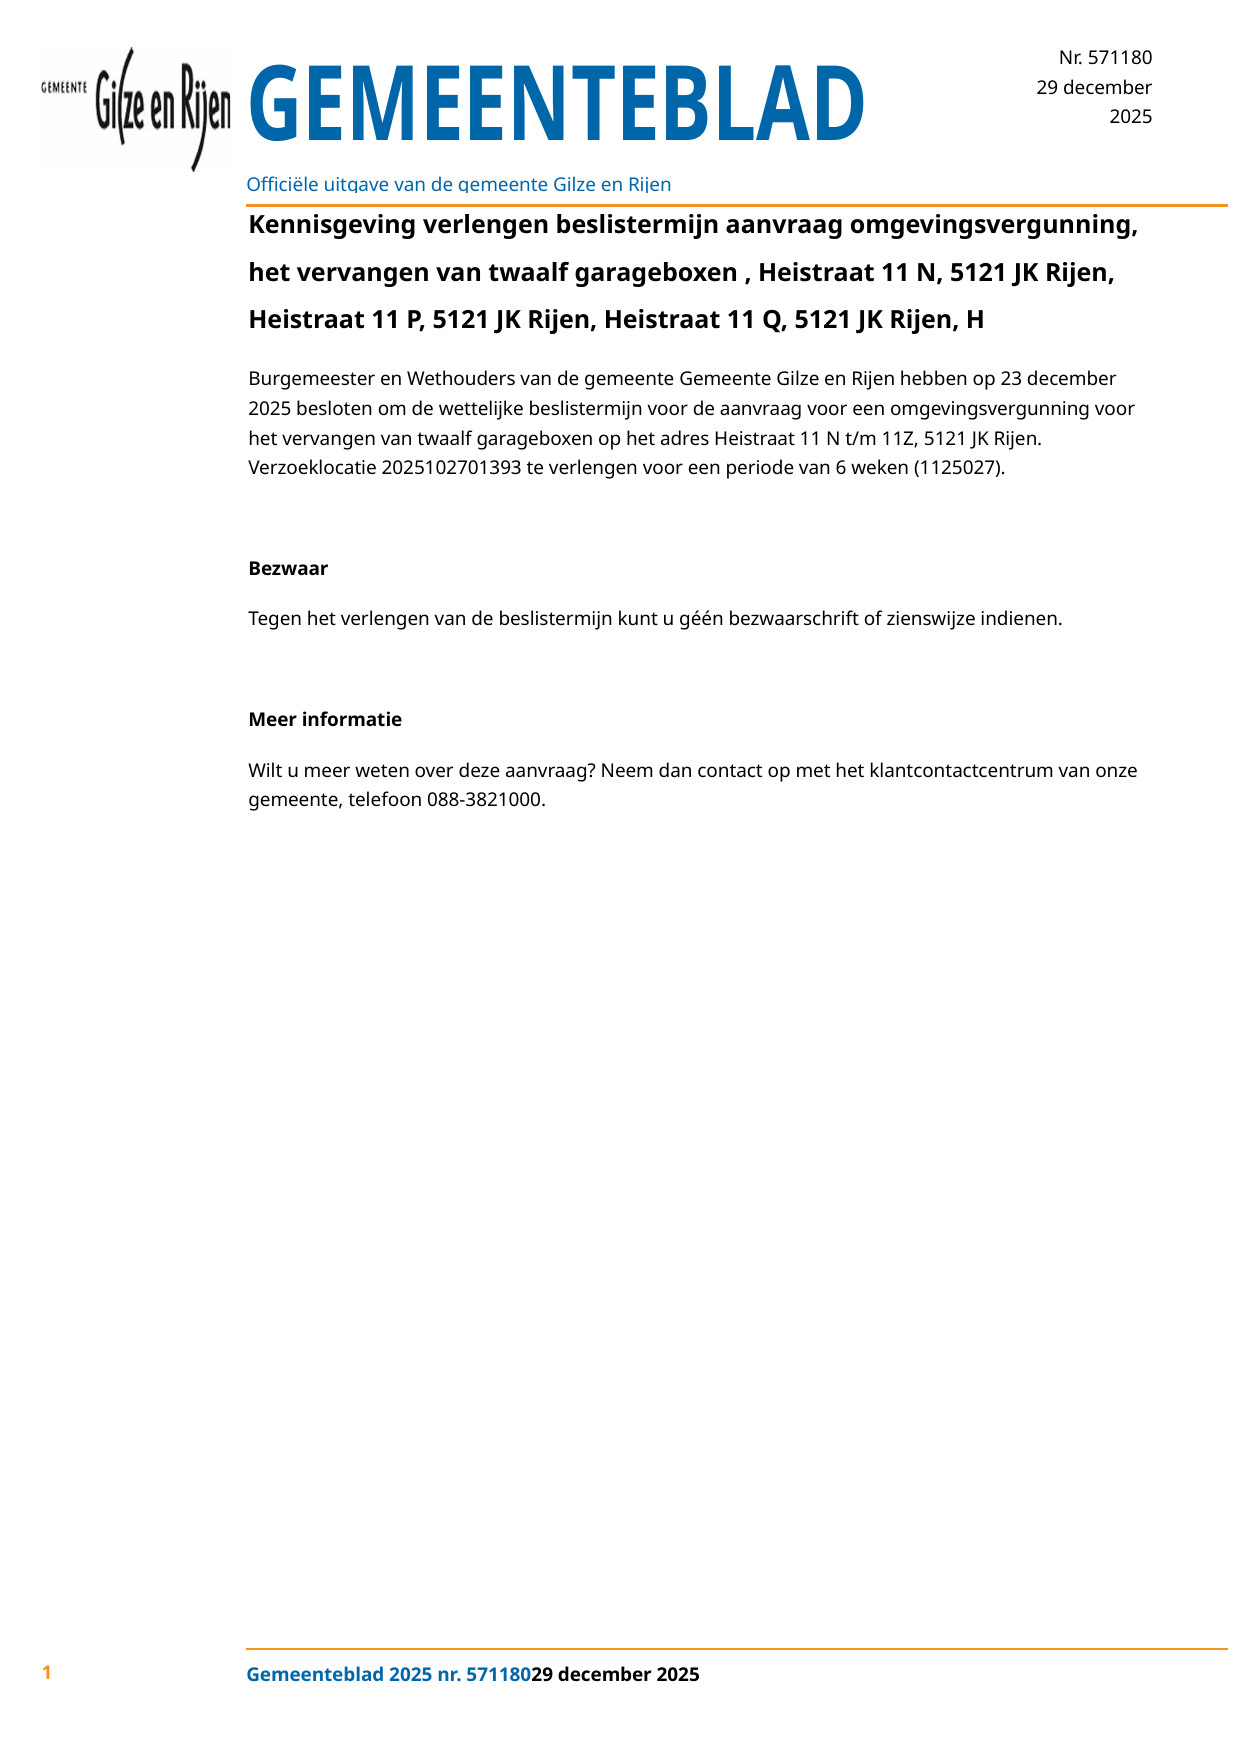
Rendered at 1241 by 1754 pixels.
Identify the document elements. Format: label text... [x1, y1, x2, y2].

text Tegen het verlengen van de beslistermijn kunt u géén bezwaarschrift of zienswijze indienen. [248, 606, 1152, 631]
text Wilt u meer weten over deze aanvraag? Neem dan contact op met het klantcontactcentrum van onze gemeente, telefoon 088-3821000. [248, 757, 1152, 812]
text Burgemeester en Wethouders van de gemeente Gemeente Gilze en Rijen hebben op 23 december 2025 besloten om de wettelijke beslistermijn voor de aanvraag voor een omgevingsvergunning voor het vervangen van twaalf garageboxen op het adres Heistraat 11 N t/m 11Z, 5121 JK Rijen. Verzoeklocatie 2025102701393 te verlengen voor een periode van 6 weken (1125027). [248, 366, 1152, 480]
text Kennisgeving verlengen beslistermijn aanvraag omgevingsvergunning, het vervangen van twaalf garageboxen , Heistraat 11 N, 5121 JK Rijen, Heistraat 11 P, 5121 JK Rijen, Heistraat 11 Q, 5121 JK Rijen, H [248, 207, 1152, 336]
text Meer informatie [248, 706, 1152, 732]
picture [41, 47, 231, 172]
text Bezwaar [248, 555, 1152, 581]
